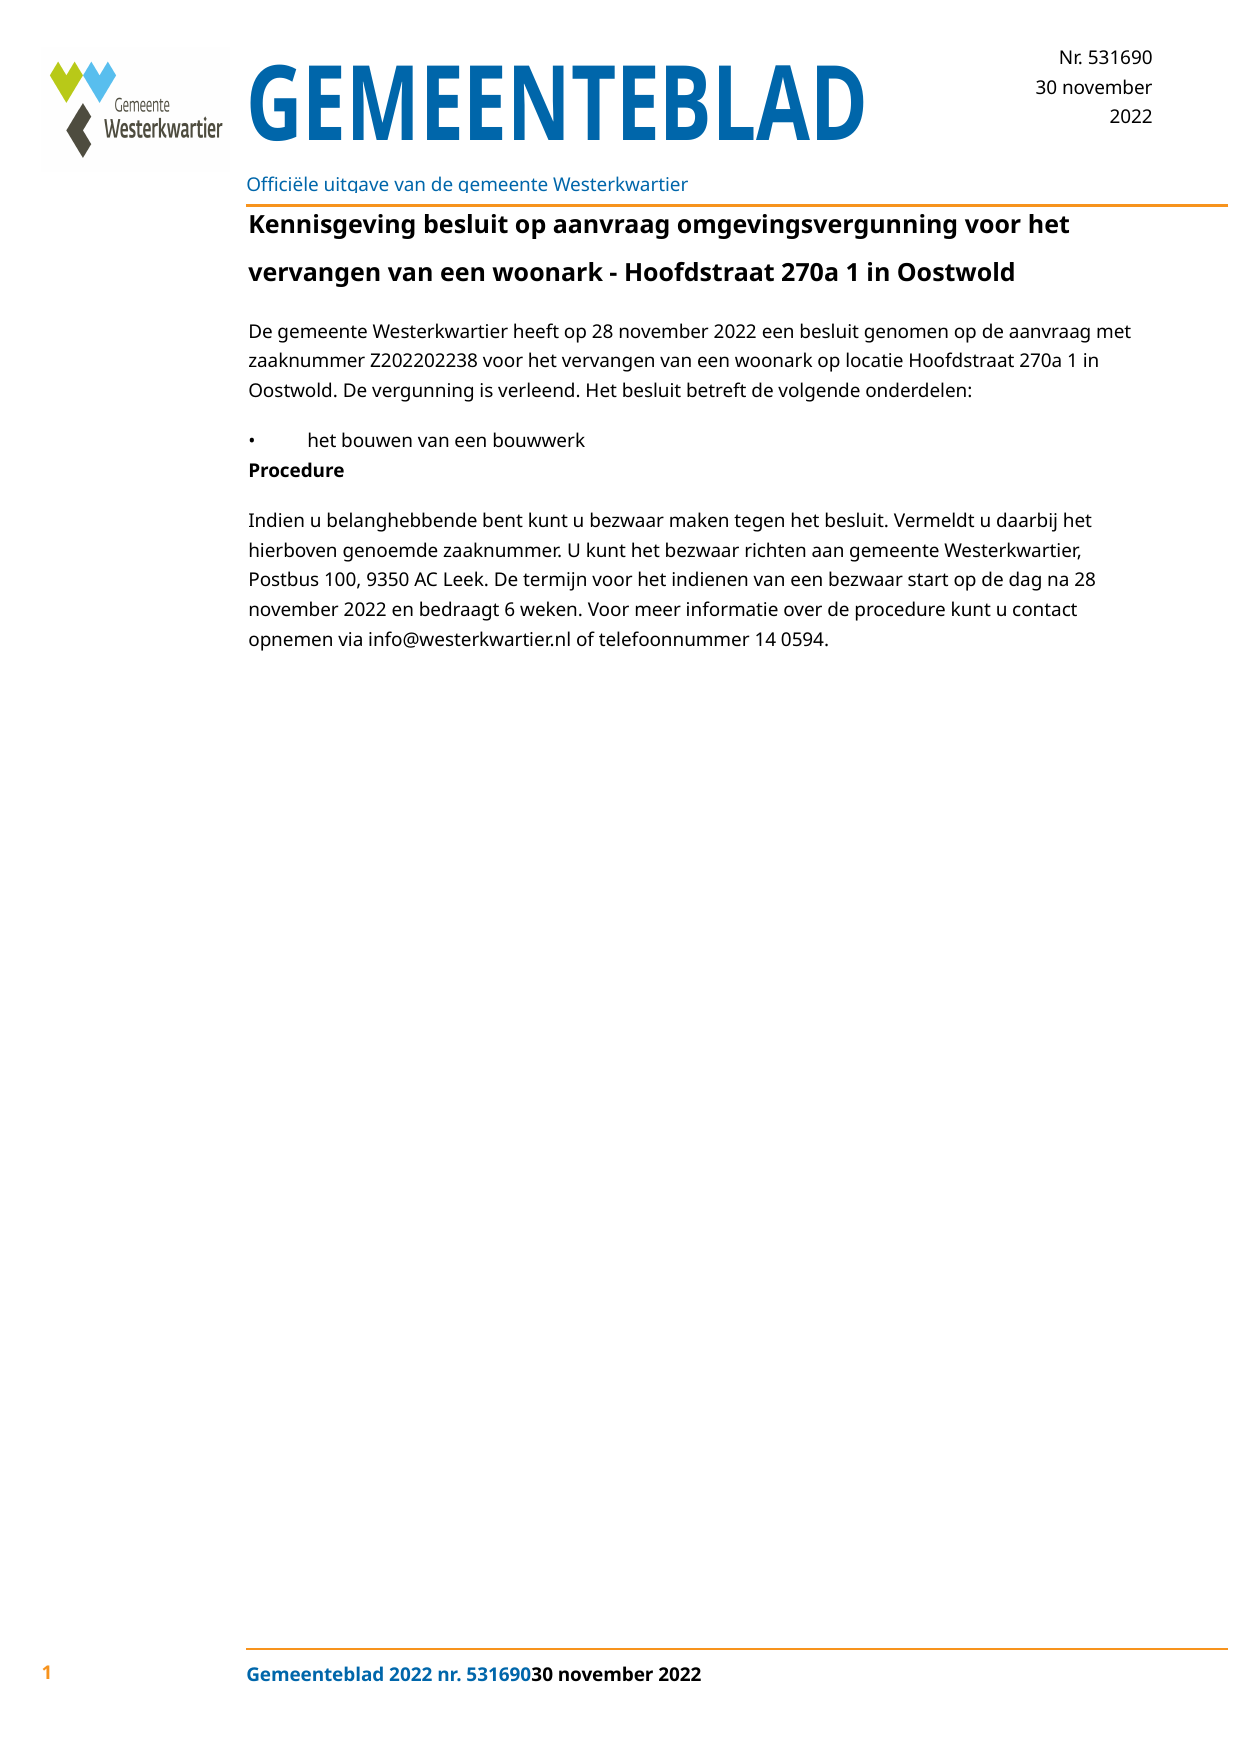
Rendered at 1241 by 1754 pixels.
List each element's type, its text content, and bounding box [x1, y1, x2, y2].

picture [41, 47, 231, 172]
text Kennisgeving besluit op aanvraag omgevingsvergunning voor het vervangen van een woonark - Hoofdstraat 270a 1 in Oostwold [248, 207, 1152, 288]
text De gemeente Westerkwartier heeft op 28 november 2022 een besluit genomen op de aanvraag met zaaknummer Z202202238 voor het vervangen van een woonark op locatie Hoofdstraat 270a 1 in Oostwold. De vergunning is verleend. Het besluit betreft de volgende onderdelen: [248, 318, 1152, 403]
text Procedure [248, 457, 1152, 483]
text Indien u belanghebbende bent kunt u bezwaar maken tegen het besluit. Vermeldt u daarbij het hierboven genoemde zaaknummer. U kunt het bezwaar richten aan gemeente Westerkwartier, Postbus 100, 9350 AC Leek. De termijn voor het indienen van een bezwaar start op de dag na 28 november 2022 en bedraagt 6 weken. Voor meer informatie over de procedure kunt u contact opnemen via info@westerkwartier.nl of telefoonnummer 14 0594. [248, 507, 1152, 652]
list het bouwen van een bouwwerk [248, 427, 1152, 453]
